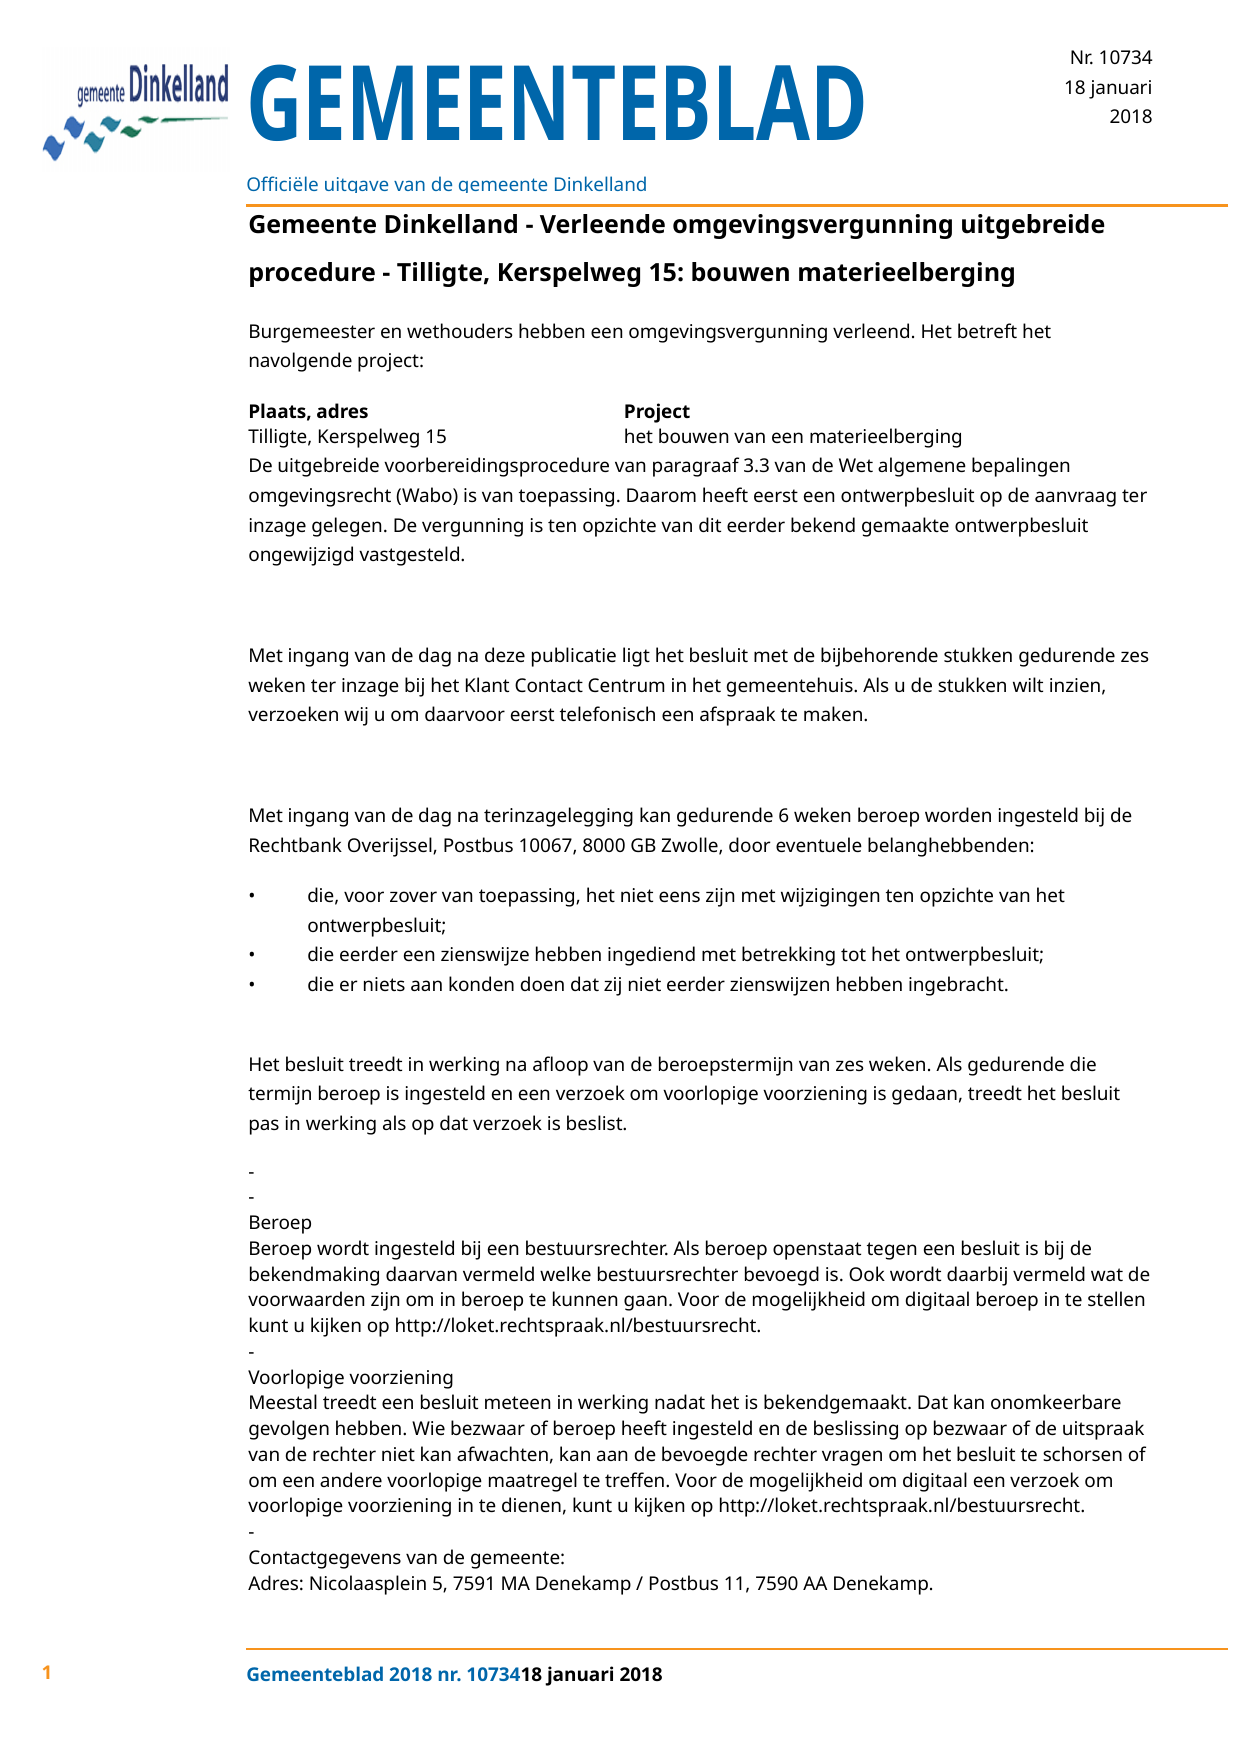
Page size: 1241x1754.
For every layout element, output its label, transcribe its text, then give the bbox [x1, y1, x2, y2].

text Met ingang van de dag na deze publicatie ligt het besluit met de bijbehorende stukken gedurende zes weken ter inzage bij het Klant Contact Centrum in het gemeentehuis. Als u de stukken wilt inzien, verzoeken wij u om daarvoor eerst telefonisch een afspraak te maken. [248, 642, 1152, 727]
text - [248, 1338, 1152, 1364]
text Gemeente Dinkelland - Verleende omgevingsvergunning uitgebreide procedure - Tilligte, Kerspelweg 15: bouwen materieelberging [248, 207, 1152, 288]
table_cell het bouwen van een materieelberging [624, 424, 1152, 449]
text Beroep [248, 1209, 1152, 1235]
list die eerder een zienswijze hebben ingediend met betrekking tot het ontwerpbesluit; [248, 941, 1152, 967]
picture [41, 47, 231, 172]
text - [248, 1158, 1152, 1184]
text Burgemeester en wethouders hebben een omgevingsvergunning verleend. Het betreft het navolgende project: [248, 318, 1152, 373]
text Contactgegevens van de gemeente: [248, 1544, 1152, 1570]
table_cell Tilligte, Kerspelweg 15 [248, 424, 624, 449]
text Meestal treedt een besluit meteen in werking nadat het is bekendgemaakt. Dat kan onomkeerbare gevolgen hebben. Wie bezwaar of beroep heeft ingesteld en de beslissing op bezwaar of de uitspraak van de rechter niet kan afwachten, kan aan de bevoegde rechter vragen om het besluit te schorsen of om een andere voorlopige maatregel te treffen. Voor de mogelijkheid om digitaal een verzoek om voorlopige voorziening in te dienen, kunt u kijken op http://loket.rechtspraak.nl/bestuursrecht. [248, 1389, 1152, 1518]
list die, voor zover van toepassing, het niet eens zijn met wijzigingen ten opzichte van het ontwerpbesluit; [248, 882, 1152, 938]
text Met ingang van de dag na terinzagelegging kan gedurende 6 weken beroep worden ingesteld bij de Rechtbank Overijssel, Postbus 10067, 8000 GB Zwolle, door eventuele belanghebbenden: [248, 802, 1152, 858]
text - [248, 1518, 1152, 1544]
table_header Project [624, 398, 1152, 424]
text Beroep wordt ingesteld bij een bestuursrechter. Als beroep openstaat tegen een besluit is bij de bekendmaking daarvan vermeld welke bestuursrechter bevoegd is. Ook wordt daarbij vermeld wat de voorwaarden zijn om in beroep te kunnen gaan. Voor de mogelijkheid om digitaal beroep in te stellen kunt u kijken op http://loket.rechtspraak.nl/bestuursrecht. [248, 1235, 1152, 1338]
table_header Plaats, adres [248, 398, 624, 424]
list die er niets aan konden doen dat zij niet eerder zienswijzen hebben ingebracht. [248, 971, 1152, 997]
text Voorlopige voorziening [248, 1364, 1152, 1389]
text Adres: Nicolaasplein 5, 7591 MA Denekamp / Postbus 11, 7590 AA Denekamp. [248, 1570, 1152, 1595]
text De uitgebreide voorbereidingsprocedure van paragraaf 3.3 van de Wet algemene bepalingen omgevingsrecht (Wabo) is van toepassing. Daarom heeft eerst een ontwerpbesluit op de aanvraag ter inzage gelegen. De vergunning is ten opzichte van dit eerder bekend gemaakte ontwerpbesluit ongewijzigd vastgesteld. [248, 453, 1152, 567]
text Het besluit treedt in werking na afloop van de beroepstermijn van zes weken. Als gedurende die termijn beroep is ingesteld en een verzoek om voorlopige voorziening is gedaan, treedt het besluit pas in werking als op dat verzoek is beslist. [248, 1051, 1152, 1136]
text - [248, 1184, 1152, 1209]
